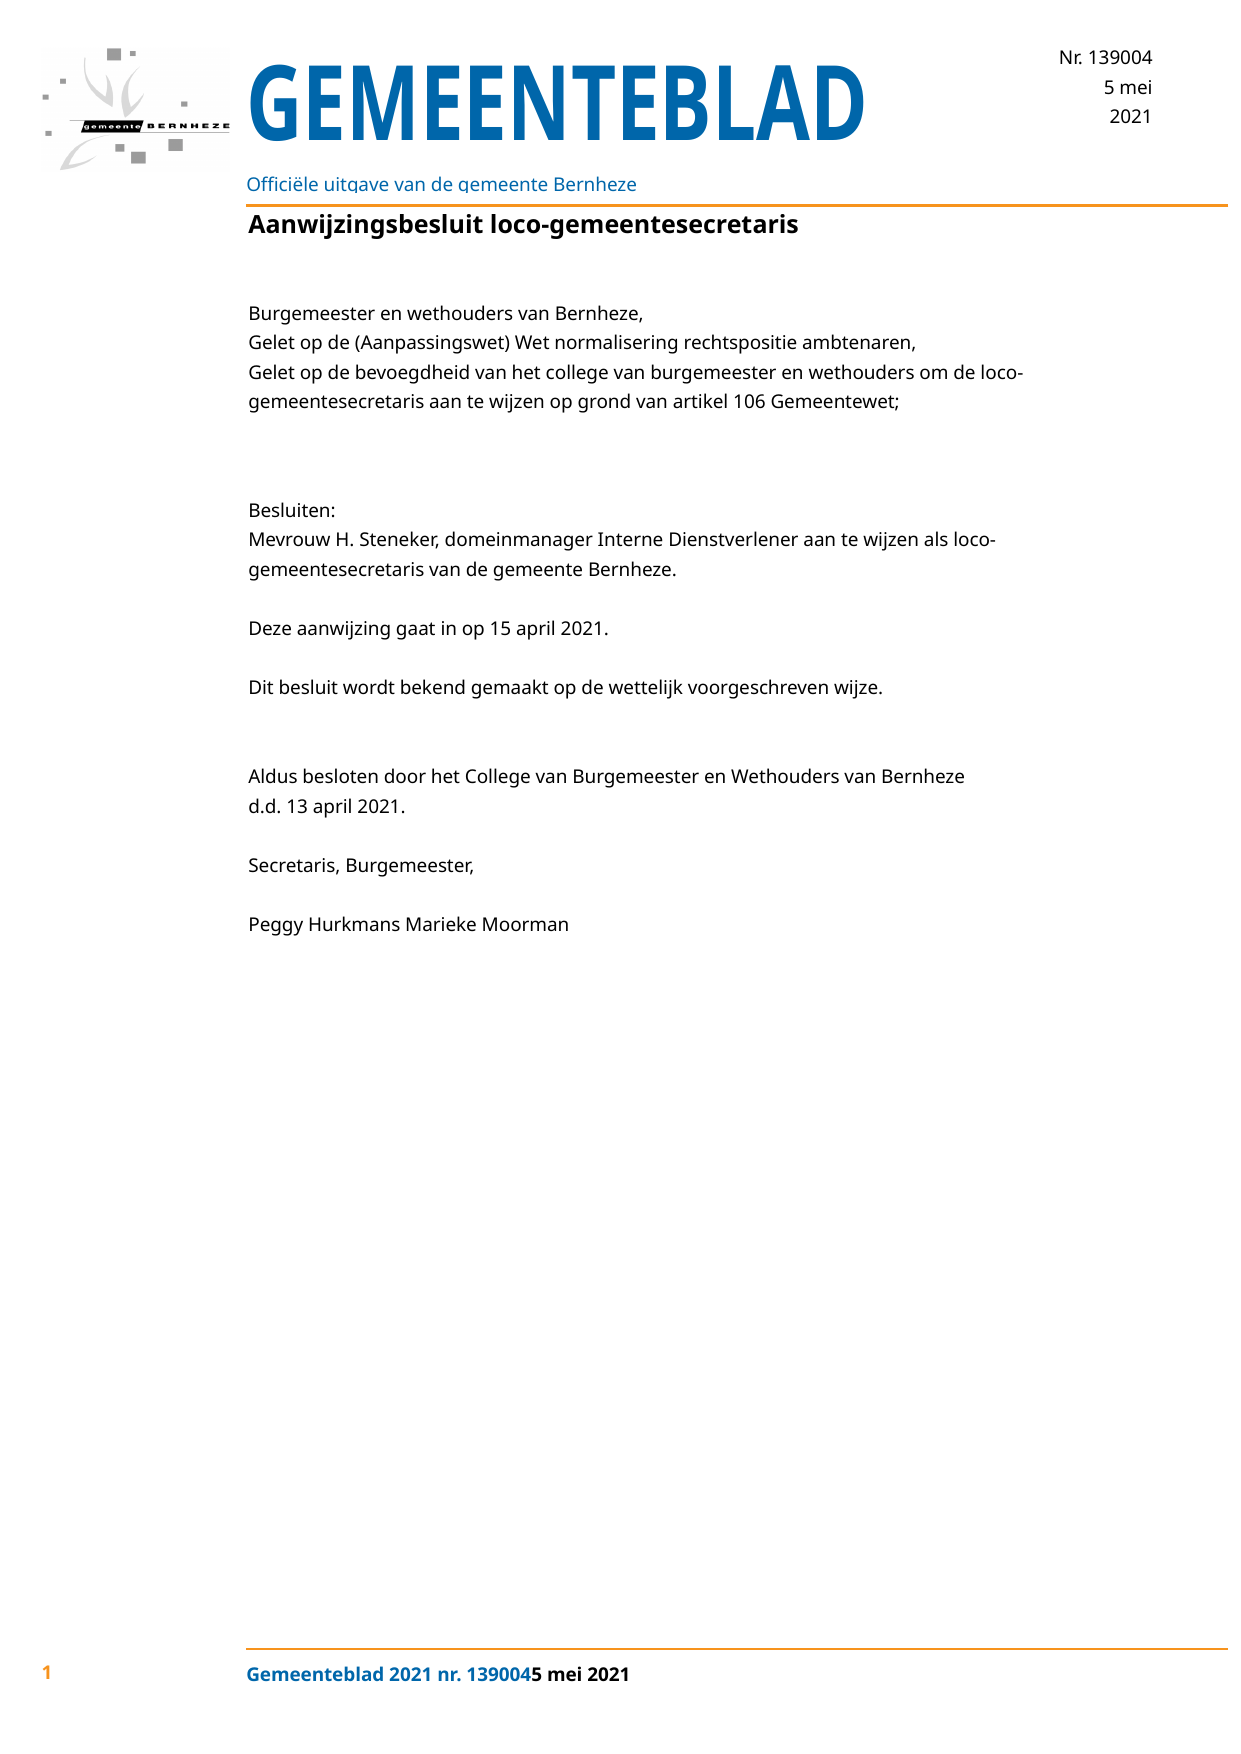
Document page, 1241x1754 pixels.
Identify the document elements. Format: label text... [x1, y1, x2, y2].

text Mevrouw H. Steneker, domeinmanager Interne Dienstverlener aan te wijzen als loco-gemeentesecretaris van de gemeente Bernheze. [248, 527, 1152, 582]
text Aldus besloten door het College van Burgemeester en Wethouders van Bernheze [248, 763, 1152, 789]
text Burgemeester en wethouders van Bernheze, [248, 300, 1152, 326]
picture [41, 47, 231, 172]
text Gelet op de bevoegdheid van het college van burgemeester en wethouders om de loco-gemeentesecretaris aan te wijzen op grond van artikel 106 Gemeentewet; [248, 359, 1152, 414]
text Dit besluit wordt bekend gemaakt op de wettelijk voorgeschreven wijze. [248, 674, 1152, 700]
text Besluiten: [248, 497, 1152, 523]
text Gelet op de (Aanpassingswet) Wet normalisering rechtspositie ambtenaren, [248, 329, 1152, 355]
text Aanwijzingsbesluit loco-gemeentesecretaris [248, 207, 1152, 241]
text Peggy Hurkmans Marieke Moorman [248, 911, 1152, 937]
text Secretaris, Burgemeester, [248, 852, 1152, 878]
text Deze aanwijzing gaat in op 15 april 2021. [248, 615, 1152, 641]
text d.d. 13 april 2021. [248, 793, 1152, 819]
